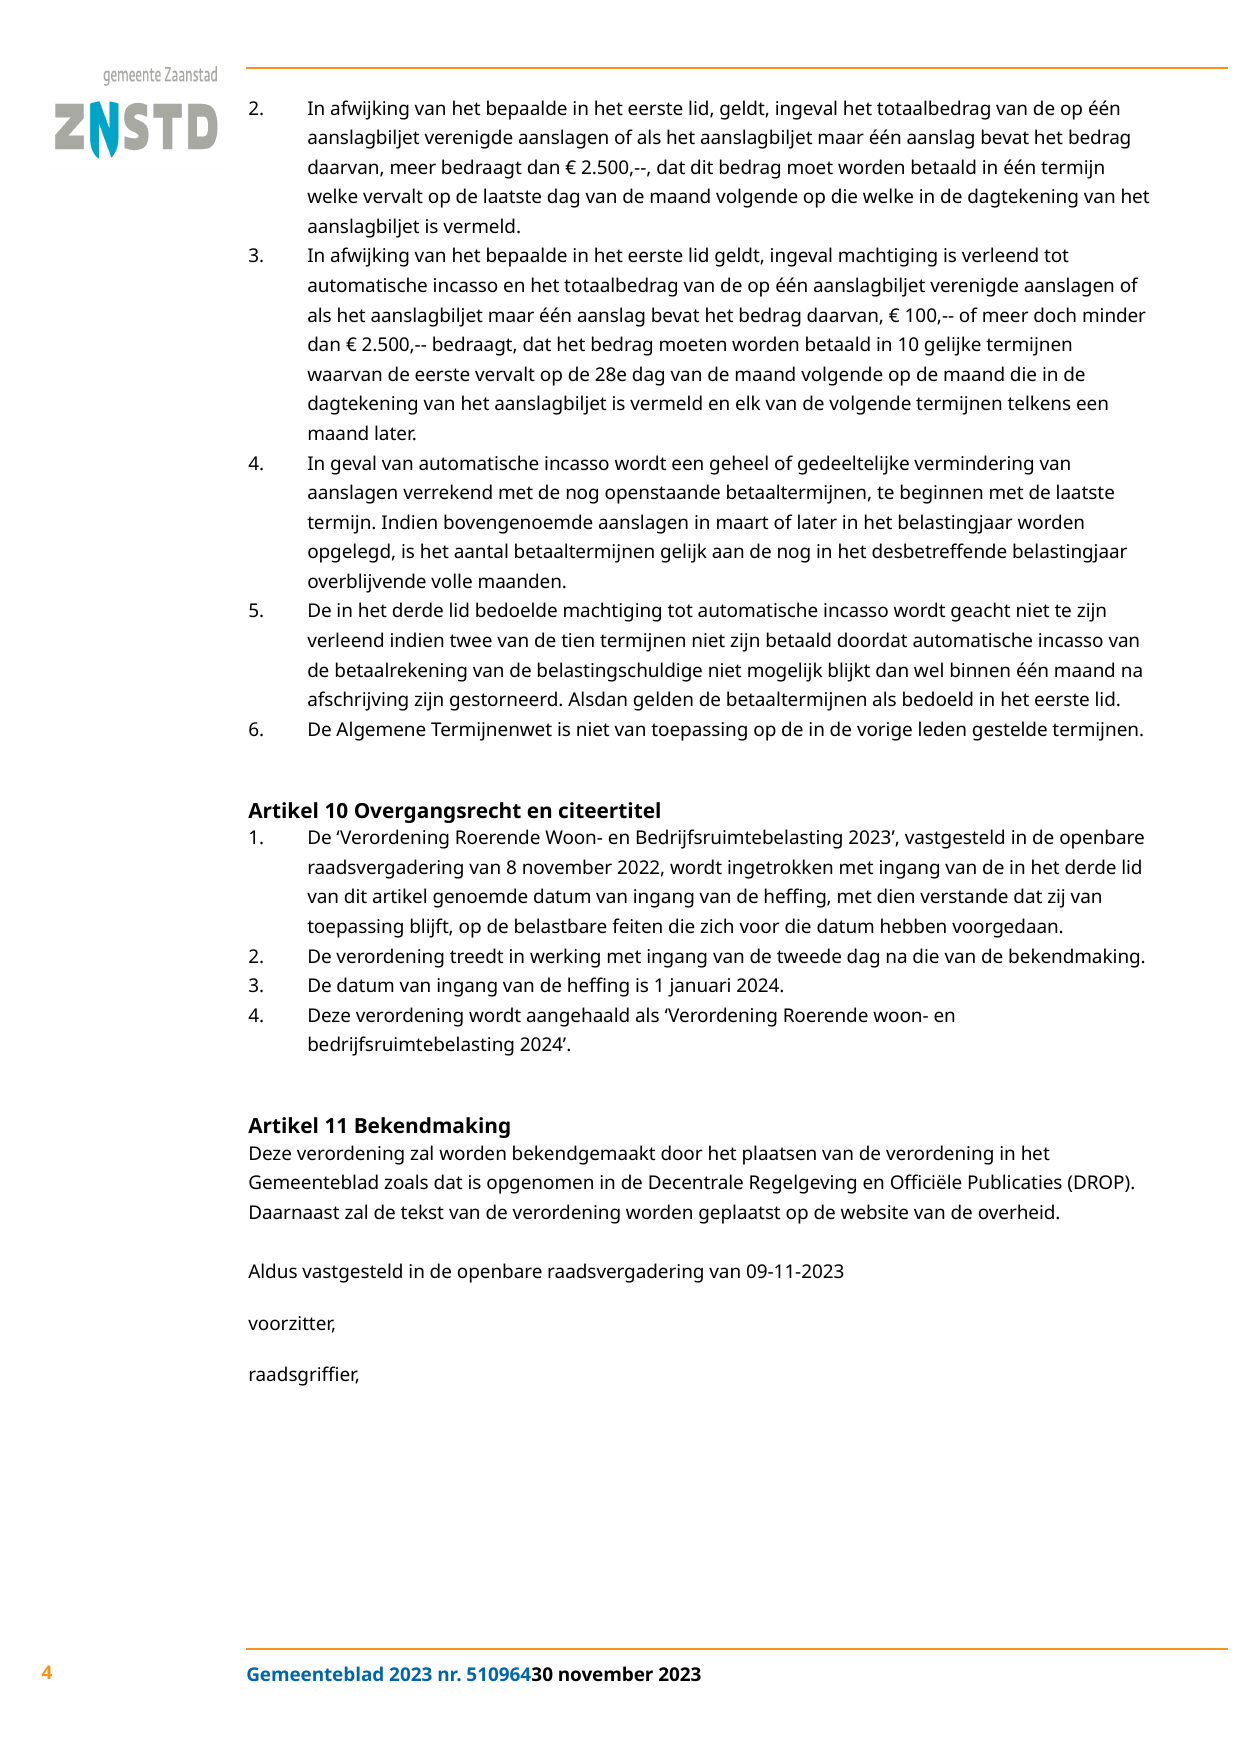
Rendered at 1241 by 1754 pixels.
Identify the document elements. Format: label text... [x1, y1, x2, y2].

list Deze verordening wordt aangehaald als ‘Verordening Roerende woon- en bedrijfsruimtebelasting 2024’. [248, 1002, 1152, 1057]
picture [41, 47, 231, 172]
list De in het derde lid bedoelde machtiging tot automatische incasso wordt geacht niet te zijn verleend indien twee van de tien termijnen niet zijn betaald doordat automatische incasso van de betaalrekening van de belastingschuldige niet mogelijk blijkt dan wel binnen één maand na afschrijving zijn gestorneerd. Alsdan gelden de betaaltermijnen als bedoeld in het eerste lid. [248, 598, 1152, 712]
text Aldus vastgesteld in de openbare raadsvergadering van 09-11-2023 [248, 1258, 1152, 1284]
list De datum van ingang van de heffing is 1 januari 2024. [248, 972, 1152, 998]
text Artikel 10 Overgangsrecht en citeertitel [248, 796, 1152, 824]
text Deze verordening zal worden bekendgemaakt door het plaatsen van de verordening in het Gemeenteblad zoals dat is opgenomen in de Decentrale Regelgeving en Officiële Publicaties (DROP). Daarnaast zal de tekst van de verordening worden geplaatst op de website van de overheid. [248, 1140, 1152, 1225]
text raadsgriffier, [248, 1361, 1152, 1387]
text Artikel 11 Bekendmaking [248, 1112, 1152, 1140]
text voorzitter, [248, 1310, 1152, 1336]
list In geval van automatische incasso wordt een geheel of gedeeltelijke vermindering van aanslagen verrekend met de nog openstaande betaaltermijnen, te beginnen met de laatste termijn. Indien bovengenoemde aanslagen in maart of later in het belastingjaar worden opgelegd, is het aantal betaaltermijnen gelijk aan de nog in het desbetreffende belastingjaar overblijvende volle maanden. [248, 450, 1152, 594]
list In afwijking van het bepaalde in het eerste lid, geldt, ingeval het totaalbedrag van de op één aanslagbiljet verenigde aanslagen of als het aanslagbiljet maar één aanslag bevat het bedrag daarvan, meer bedraagt dan € 2.500,--, dat dit bedrag moet worden betaald in één termijn welke vervalt op de laatste dag van de maand volgende op die welke in de dagtekening van het aanslagbiljet is vermeld. [248, 95, 1152, 239]
list De verordening treedt in werking met ingang van de tweede dag na die van de bekendmaking. [248, 943, 1152, 968]
list In afwijking van het bepaalde in het eerste lid geldt, ingeval machtiging is verleend tot automatische incasso en het totaalbedrag van de op één aanslagbiljet verenigde aanslagen of als het aanslagbiljet maar één aanslag bevat het bedrag daarvan, € 100,-- of meer doch minder dan € 2.500,-- bedraagt, dat het bedrag moeten worden betaald in 10 gelijke termijnen waarvan de eerste vervalt op de 28e dag van de maand volgende op de maand die in de dagtekening van het aanslagbiljet is vermeld en elk van de volgende termijnen telkens een maand later. [248, 243, 1152, 446]
list De Algemene Termijnenwet is niet van toepassing op de in de vorige leden gestelde termijnen. [248, 716, 1152, 742]
list De ‘Verordening Roerende Woon- en Bedrijfsruimtebelasting 2023’, vastgesteld in de openbare raadsvergadering van 8 november 2022, wordt ingetrokken met ingang van de in het derde lid van dit artikel genoemde datum van ingang van de heffing, met dien verstande dat zij van toepassing blijft, op de belastbare feiten die zich voor die datum hebben voorgedaan. [248, 824, 1152, 939]
